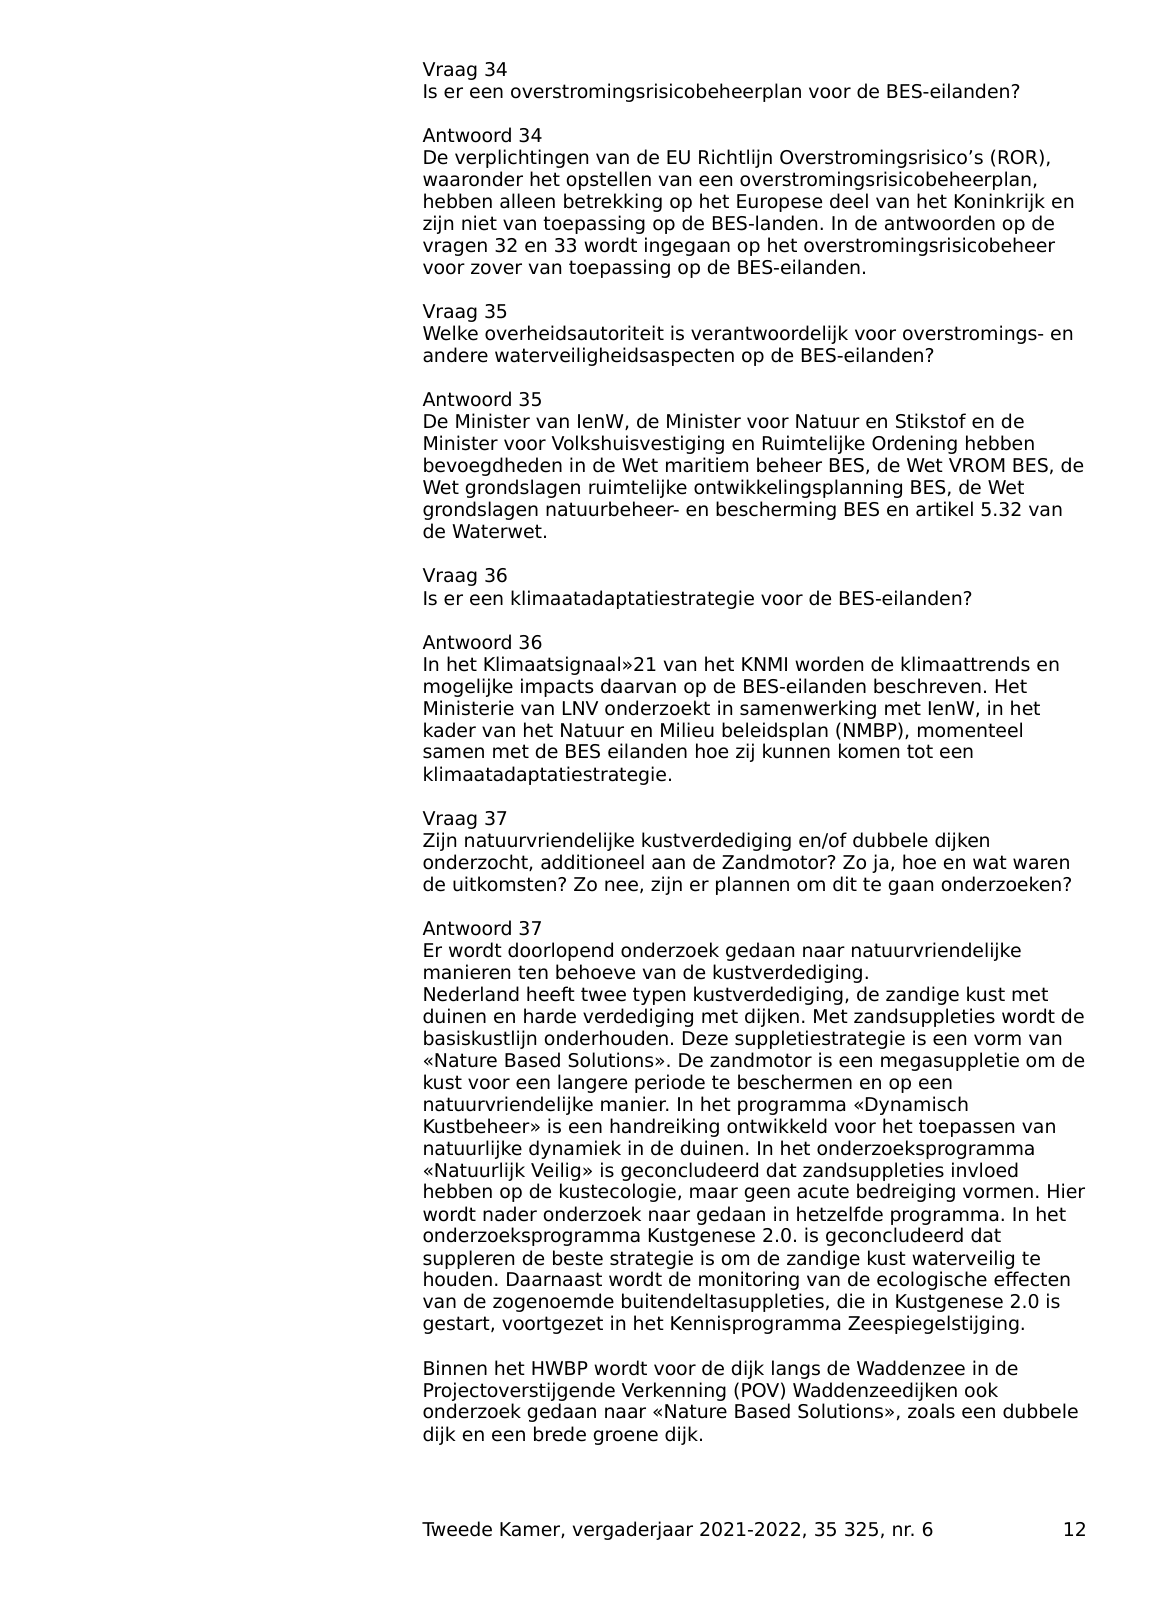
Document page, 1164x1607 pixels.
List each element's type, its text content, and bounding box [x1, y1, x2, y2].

text Antwoord 34 [422, 125, 1087, 147]
text Er wordt doorlopend onderzoek gedaan naar natuurvriendelijke manieren ten behoeve van de kustverdediging. [422, 940, 1087, 984]
text Vraag 35 [422, 301, 1087, 323]
text Antwoord 37 [422, 918, 1087, 940]
text Welke overheidsautoriteit is verantwoordelijk voor overstromings- en andere waterveiligheidsaspecten op de BES-eilanden? [422, 323, 1087, 367]
text Zijn natuurvriendelijke kustverdediging en/of dubbele dijken onderzocht, additioneel aan de Zandmotor? Zo ja, hoe en wat waren de uitkomsten? Zo nee, zijn er plannen om dit te gaan onderzoeken? [422, 829, 1087, 896]
text Antwoord 35 [422, 389, 1087, 411]
text Nederland heeft twee typen kustverdediging, de zandige kust met duinen en harde verdediging met dijken. Met zandsuppleties wordt de basiskustlijn onderhouden. Deze suppletiestrategie is een vorm van «Nature Based Solutions». De zandmotor is een megasuppletie om de kust voor een langere periode te beschermen en op een natuurvriendelijke manier. In het programma «Dynamisch Kustbeheer» is een handreiking ontwikkeld voor het toepassen van natuurlijke dynamiek in de duinen. In het onderzoeksprogramma «Natuurlijk Veilig» is geconcludeerd dat zandsuppleties invloed hebben op de kustecologie, maar geen acute bedreiging vormen. Hier wordt nader onderzoek naar gedaan in hetzelfde programma. In het onderzoeksprogramma Kustgenese 2.0. is geconcludeerd dat suppleren de beste strategie is om de zandige kust waterveilig te houden. Daarnaast wordt de monitoring van de ecologische effecten van de zogenoemde buitendeltasuppleties, die in Kustgenese 2.0 is gestart, voortgezet in het Kennisprogramma Zeespiegelstijging. [422, 984, 1087, 1335]
text Binnen het HWBP wordt voor de dijk langs de Waddenzee in de Projectoverstijgende Verkenning (POV) Waddenzeedijken ook onderzoek gedaan naar «Nature Based Solutions», zoals een dubbele dijk en een brede groene dijk. [422, 1357, 1087, 1445]
text Is er een overstromingsrisicobeheerplan voor de BES-eilanden? [422, 81, 1087, 103]
text In het Klimaatsignaal»21 van het KNMI worden de klimaattrends en mogelijke impacts daarvan op de BES-eilanden beschreven. Het Ministerie van LNV onderzoekt in samenwerking met IenW, in het kader van het Natuur en Milieu beleidsplan (NMBP), momenteel samen met de BES eilanden hoe zij kunnen komen tot een klimaatadaptatiestrategie. [422, 653, 1087, 785]
text Vraag 37 [422, 808, 1087, 829]
text Is er een klimaatadaptatiestrategie voor de BES-eilanden? [422, 587, 1087, 609]
text Antwoord 36 [422, 632, 1087, 653]
text De verplichtingen van de EU Richtlijn Overstromingsrisico’s (ROR), waaronder het opstellen van een overstromingsrisicobeheerplan, hebben alleen betrekking op het Europese deel van het Koninkrijk en zijn niet van toepassing op de BES-landen. In de antwoorden op de vragen 32 en 33 wordt ingegaan op het overstromingsrisicobeheer voor zover van toepassing op de BES-eilanden. [422, 147, 1087, 279]
text De Minister van IenW, de Minister voor Natuur en Stikstof en de Minister voor Volkshuisvestiging en Ruimtelijke Ordening hebben bevoegdheden in de Wet maritiem beheer BES, de Wet VROM BES, de Wet grondslagen ruimtelijke ontwikkelingsplanning BES, de Wet grondslagen natuurbeheer- en bescherming BES en artikel 5.32 van de Waterwet. [422, 411, 1087, 543]
text Vraag 36 [422, 565, 1087, 587]
text Vraag 34 [422, 59, 1087, 81]
